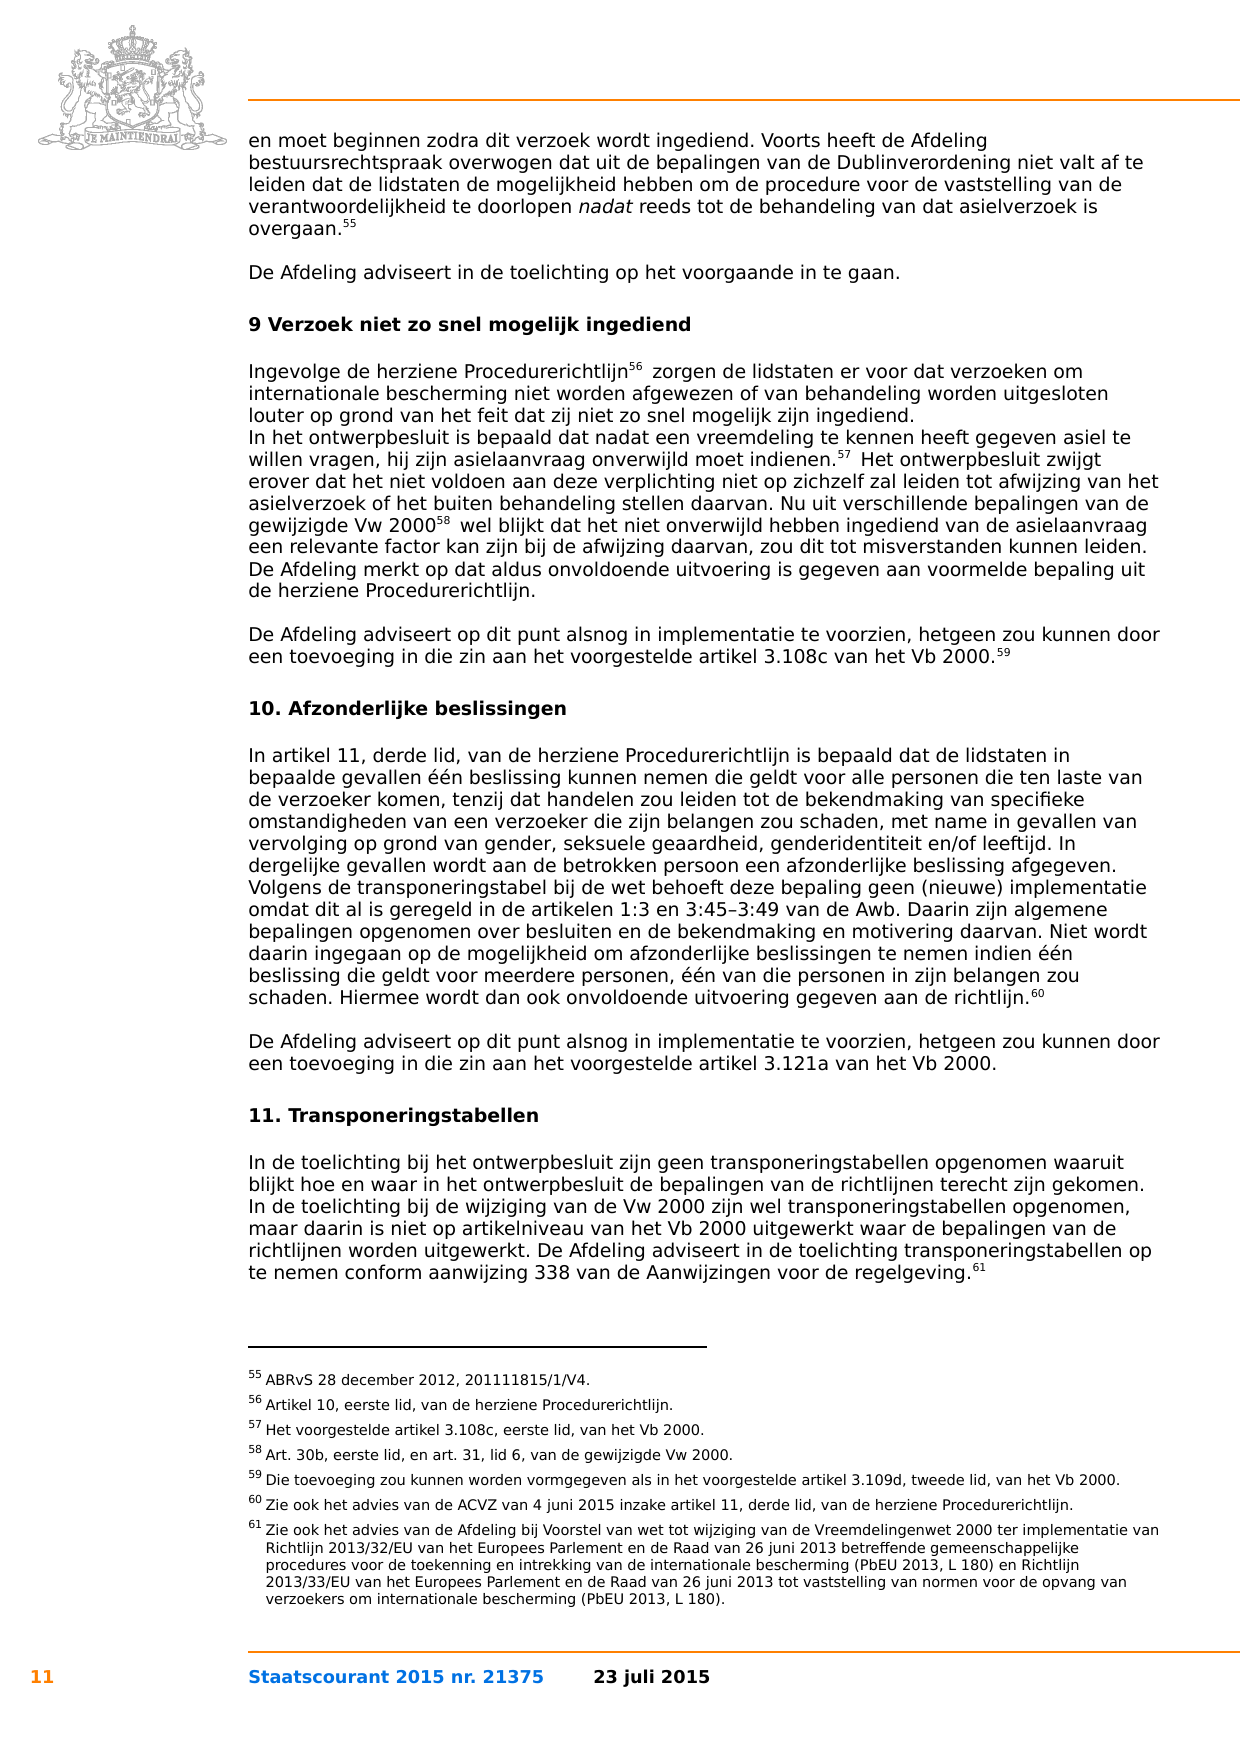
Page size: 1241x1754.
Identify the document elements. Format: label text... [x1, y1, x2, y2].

text Zie ook het advies van de ACVZ van 4 juni 2015 inzake artikel 11, derde lid, van de herziene Procedurerichtlijn. [248, 1493, 1163, 1515]
text Het voorgestelde artikel 3.108c, eerste lid, van het Vb 2000. [248, 1418, 1163, 1440]
subtitle 9 Verzoek niet zo snel mogelijk ingediend [248, 314, 1163, 336]
text Art. 30b, eerste lid, en art. 31, lid 6, van de gewijzigde Vw 2000. [248, 1443, 1163, 1465]
text In de toelichting bij het ontwerpbesluit zijn geen transponeringstabellen opgenomen waaruit blijkt hoe en waar in het ontwerpbesluit de bepalingen van de richtlijnen terecht zijn gekomen. In de toelichting bij de wijziging van de Vw 2000 zijn wel transponeringstabellen opgenomen, maar daarin is niet op artikelniveau van het Vb 2000 uitgewerkt waar de bepalingen van de richtlijnen worden uitgewerkt. De Afdeling adviseert in de toelichting transponeringstabellen op te nemen conform aanwijzing 338 van de Aanwijzingen voor de regelgeving. [248, 1152, 1163, 1284]
text Ingevolge de herziene Procedurerichtlijn zorgen de lidstaten er voor dat verzoeken om internationale bescherming niet worden afgewezen of van behandeling worden uitgesloten louter op grond van het feit dat zij niet zo snel mogelijk zijn ingediend. [248, 361, 1163, 427]
text De Afdeling adviseert op dit punt alsnog in implementatie te voorzien, hetgeen zou kunnen door een toevoeging in die zin aan het voorgestelde artikel 3.108c van het Vb 2000. [248, 624, 1163, 668]
text ABRvS 28 december 2012, 201111815/1/V4. [248, 1368, 1163, 1390]
picture [38, 25, 227, 150]
text In het ontwerpbesluit is bepaald dat nadat een vreemdeling te kennen heeft gegeven asiel te willen vragen, hij zijn asielaanvraag onverwijld moet indienen. Het ontwerpbesluit zwijgt erover dat het niet voldoen aan deze verplichting niet op zichzelf zal leiden tot afwijzing van het asielverzoek of het buiten behandeling stellen daarvan. Nu uit verschillende bepalingen van de gewijzigde Vw 2000 wel blijkt dat het niet onverwijld hebben ingediend van de asielaanvraag een relevante factor kan zijn bij de afwijzing daarvan, zou dit tot misverstanden kunnen leiden. De Afdeling merkt op dat aldus onvoldoende uitvoering is gegeven aan voormelde bepaling uit de herziene Procedurerichtlijn. [248, 427, 1163, 602]
text Die toevoeging zou kunnen worden vormgegeven als in het voorgestelde artikel 3.109d, tweede lid, van het Vb 2000. [248, 1468, 1163, 1490]
text De Afdeling adviseert in de toelichting op het voorgaande in te gaan. [248, 262, 1163, 284]
text Zie ook het advies van de Afdeling bij Voorstel van wet tot wijziging van de Vreemdelingenwet 2000 ter implementatie van Richtlijn 2013/32/EU van het Europees Parlement en de Raad van 26 juni 2013 betreffende gemeenschappelijke procedures voor de toekenning en intrekking van de internationale bescherming (PbEU 2013, L 180) en Richtlijn 2013/33/EU van het Europees Parlement en de Raad van 26 juni 2013 tot vaststelling van normen voor de opvang van verzoekers om internationale bescherming (PbEU 2013, L 180). [248, 1518, 1163, 1608]
text Artikel 10, eerste lid, van de herziene Procedurerichtlijn. [248, 1393, 1163, 1415]
subtitle 11. Transponeringstabellen [248, 1105, 1163, 1127]
text De Afdeling adviseert op dit punt alsnog in implementatie te voorzien, hetgeen zou kunnen door een toevoeging in die zin aan het voorgestelde artikel 3.121a van het Vb 2000. [248, 1031, 1163, 1075]
text In artikel 11, derde lid, van de herziene Procedurerichtlijn is bepaald dat de lidstaten in bepaalde gevallen één beslissing kunnen nemen die geldt voor alle personen die ten laste van de verzoeker komen, tenzij dat handelen zou leiden tot de bekendmaking van specifieke omstandigheden van een verzoeker die zijn belangen zou schaden, met name in gevallen van vervolging op grond van gender, seksuele geaardheid, genderidentiteit en/of leeftijd. In dergelijke gevallen wordt aan de betrokken persoon een afzonderlijke beslissing afgegeven. Volgens de transponeringstabel bij de wet behoeft deze bepaling geen (nieuwe) implementatie omdat dit al is geregeld in de artikelen 1:3 en 3:45–3:49 van de Awb. Daarin zijn algemene bepalingen opgenomen over besluiten en de bekendmaking en motivering daarvan. Niet wordt daarin ingegaan op de mogelijkheid om afzonderlijke beslissingen te nemen indien één beslissing die geldt voor meerdere personen, één van die personen in zijn belangen zou schaden. Hiermee wordt dan ook onvoldoende uitvoering gegeven aan de richtlijn. [248, 745, 1163, 1009]
text en moet beginnen zodra dit verzoek wordt ingediend. Voorts heeft de Afdeling bestuursrechtspraak overwogen dat uit de bepalingen van de Dublinverordening niet valt af te leiden dat de lidstaten de mogelijkheid hebben om de procedure voor de vaststelling van de verantwoordelijkheid te doorlopen nadat reeds tot de behandeling van dat asielverzoek is overgaan. [248, 130, 1163, 240]
subtitle 10. Afzonderlijke beslissingen [248, 698, 1163, 720]
